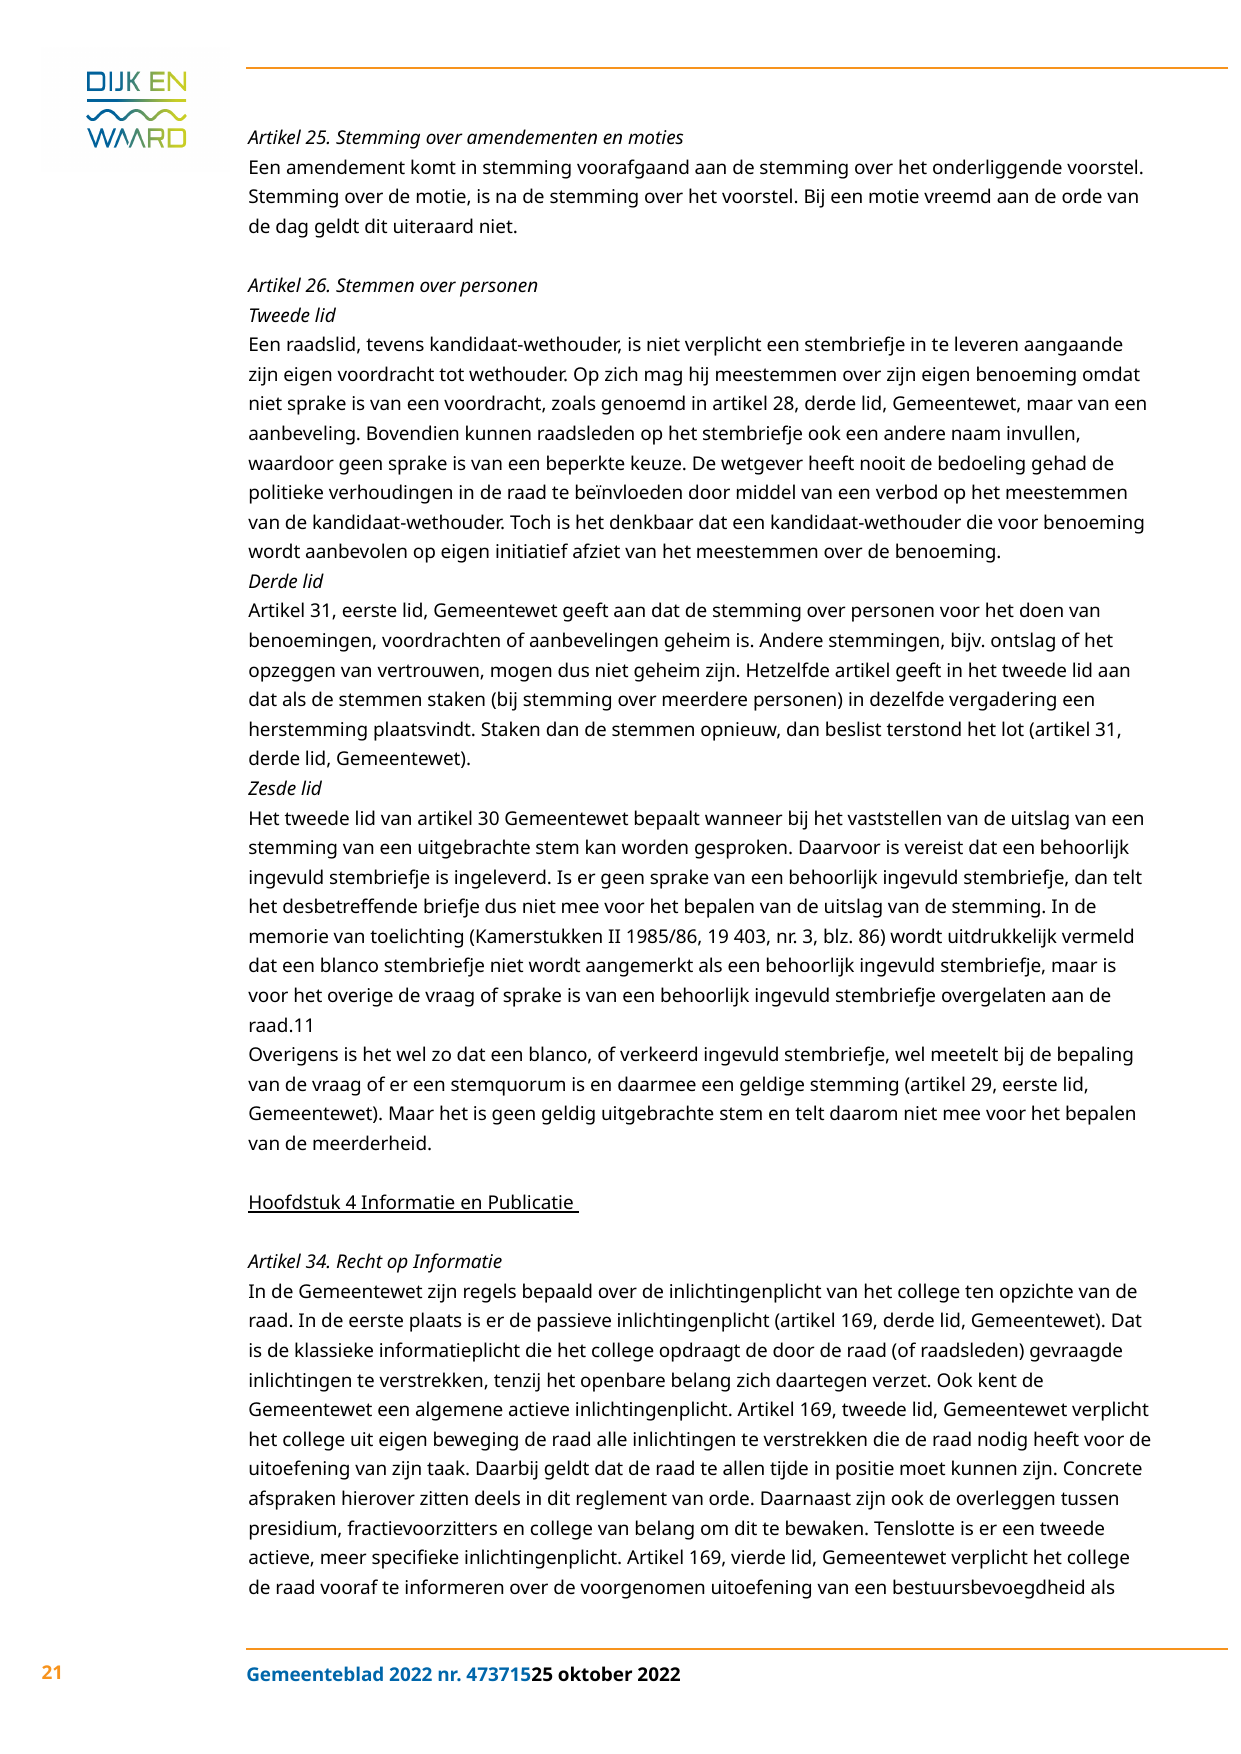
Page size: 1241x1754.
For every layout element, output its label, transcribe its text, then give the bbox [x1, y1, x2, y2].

text Het tweede lid van artikel 30 Gemeentewet bepaalt wanneer bij het vaststellen van de uitslag van een stemming van een uitgebrachte stem kan worden gesproken. Daarvoor is vereist dat een behoorlijk ingevuld stembriefje is ingeleverd. Is er geen sprake van een behoorlijk ingevuld stembriefje, dan telt het desbetreffende briefje dus niet mee voor het bepalen van de uitslag van de stemming. In de memorie van toelichting (Kamerstukken II 1985/86, 19 403, nr. 3, blz. 86) wordt uitdrukkelijk vermeld dat een blanco stembriefje niet wordt aangemerkt als een behoorlijk ingevuld stembriefje, maar is voor het overige de vraag of sprake is van een behoorlijk ingevuld stembriefje overgelaten aan de raad.11 [248, 805, 1152, 1038]
text Derde lid [248, 568, 1152, 594]
text Hoofdstuk 4 Informatie en Publicatie [248, 1189, 1152, 1215]
text Artikel 34. Recht op Informatie [248, 1248, 1152, 1274]
text Tweede lid [248, 302, 1152, 328]
picture [41, 47, 231, 172]
text In de Gemeentewet zijn regels bepaald over de inlichtingenplicht van het college ten opzichte van de raad. In de eerste plaats is er de passieve inlichtingenplicht (artikel 169, derde lid, Gemeentewet). Dat is de klassieke informatieplicht die het college opdraagt de door de raad (of raadsleden) gevraagde [248, 1278, 1152, 1363]
text Overigens is het wel zo dat een blanco, of verkeerd ingevuld stembriefje, wel meetelt bij de bepaling van de vraag of er een stemquorum is en daarmee een geldige stemming (artikel 29, eerste lid, Gemeentewet). Maar het is geen geldig uitgebrachte stem en telt daarom niet mee voor het bepalen van de meerderheid. [248, 1041, 1152, 1156]
text Artikel 31, eerste lid, Gemeentewet geeft aan dat de stemming over personen voor het doen van benoemingen, voordrachten of aanbevelingen geheim is. Andere stemmingen, bijv. ontslag of het opzeggen van vertrouwen, mogen dus niet geheim zijn. Hetzelfde artikel geeft in het tweede lid aan dat als de stemmen staken (bij stemming over meerdere personen) in dezelfde vergadering een herstemming plaatsvindt. Staken dan de stemmen opnieuw, dan beslist terstond het lot (artikel 31, derde lid, Gemeentewet). [248, 598, 1152, 771]
text inlichtingen te verstrekken, tenzij het openbare belang zich daartegen verzet. Ook kent de Gemeentewet een algemene actieve inlichtingenplicht. Artikel 169, tweede lid, Gemeentewet verplicht het college uit eigen beweging de raad alle inlichtingen te verstrekken die de raad nodig heeft voor de uitoefening van zijn taak. Daarbij geldt dat de raad te allen tijde in positie moet kunnen zijn. Concrete afspraken hierover zitten deels in dit reglement van orde. Daarnaast zijn ook de overleggen tussen presidium, fractievoorzitters en college van belang om dit te bewaken. Tenslotte is er een tweede actieve, meer specifieke inlichtingenplicht. Artikel 169, vierde lid, Gemeentewet verplicht het college de raad vooraf te informeren over de voorgenomen uitoefening van een bestuursbevoegdheid als [248, 1367, 1152, 1600]
text Artikel 26. Stemmen over personen [248, 272, 1152, 298]
text Zesde lid [248, 775, 1152, 801]
text Artikel 25. Stemming over amendementen en moties [248, 124, 1152, 150]
text Een raadslid, tevens kandidaat-wethouder, is niet verplicht een stembriefje in te leveren aangaande zijn eigen voordracht tot wethouder. Op zich mag hij meestemmen over zijn eigen benoeming omdat niet sprake is van een voordracht, zoals genoemd in artikel 28, derde lid, Gemeentewet, maar van een aanbeveling. Bovendien kunnen raadsleden op het stembriefje ook een andere naam invullen, waardoor geen sprake is van een beperkte keuze. De wetgever heeft nooit de bedoeling gehad de politieke verhoudingen in de raad te beïnvloeden door middel van een verbod op het meestemmen van de kandidaat-wethouder. Toch is het denkbaar dat een kandidaat-wethouder die voor benoeming wordt aanbevolen op eigen initiatief afziet van het meestemmen over de benoeming. [248, 331, 1152, 564]
text Een amendement komt in stemming voorafgaand aan de stemming over het onderliggende voorstel. Stemming over de motie, is na de stemming over het voorstel. Bij een motie vreemd aan de orde van de dag geldt dit uiteraard niet. [248, 154, 1152, 239]
